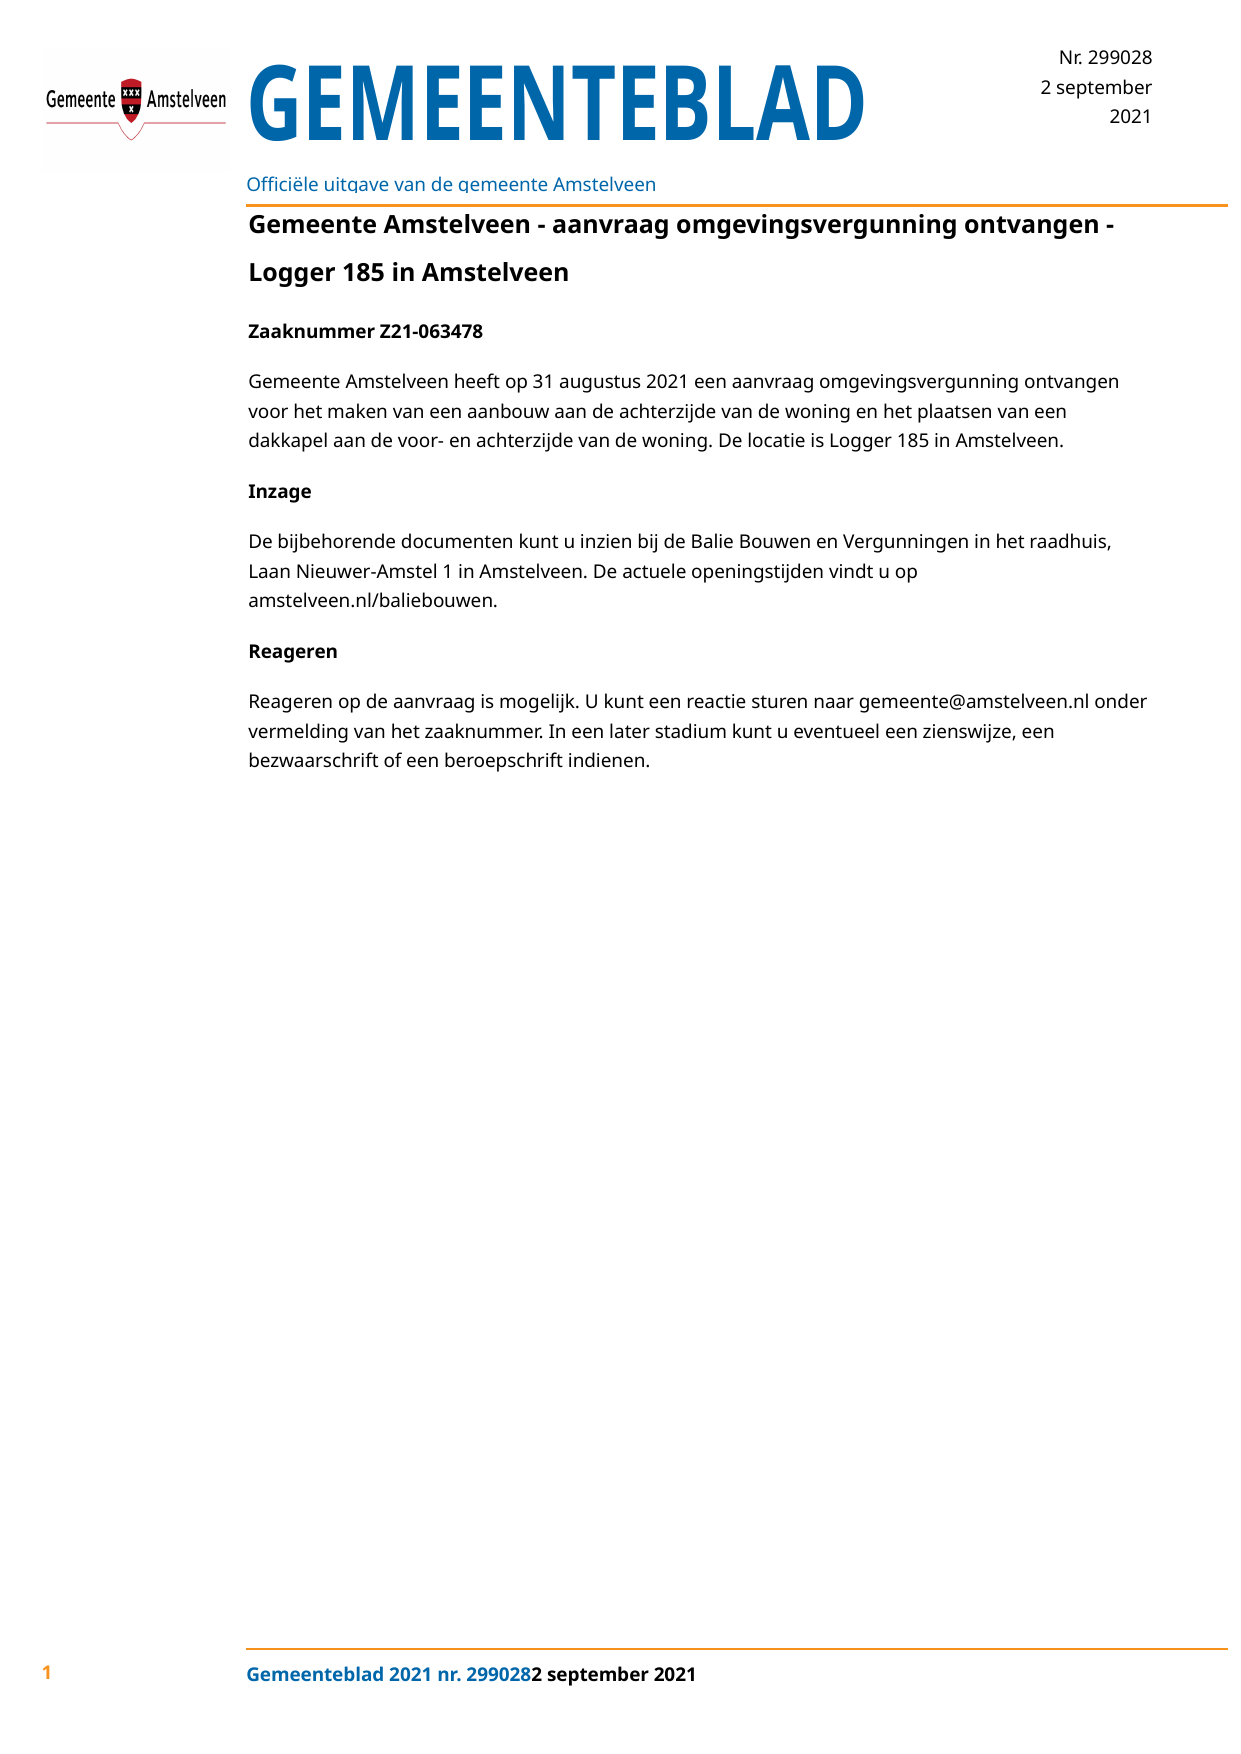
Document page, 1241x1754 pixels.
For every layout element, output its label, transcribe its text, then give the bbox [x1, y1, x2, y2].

text Inzage [248, 478, 1152, 504]
text De bijbehorende documenten kunt u inzien bij de Balie Bouwen en Vergunningen in het raadhuis, Laan Nieuwer-Amstel 1 in Amstelveen. De actuele openingstijden vindt u op amstelveen.nl/baliebouwen. [248, 528, 1152, 613]
text Reageren op de aanvraag is mogelijk. U kunt een reactie sturen naar gemeente@amstelveen.nl onder vermelding van het zaaknummer. In een later stadium kunt u eventueel een zienswijze, een bezwaarschrift of een beroepschrift indienen. [248, 688, 1152, 773]
text Gemeente Amstelveen heeft op 31 augustus 2021 een aanvraag omgevingsvergunning ontvangen voor het maken van een aanbouw aan de achterzijde van de woning en het plaatsen van een dakkapel aan de voor- en achterzijde van de woning. De locatie is Logger 185 in Amstelveen. [248, 368, 1152, 453]
picture [41, 47, 231, 172]
text Reageren [248, 638, 1152, 664]
text Zaaknummer Z21-063478 [248, 318, 1152, 344]
text Gemeente Amstelveen - aanvraag omgevingsvergunning ontvangen - Logger 185 in Amstelveen [248, 207, 1152, 288]
